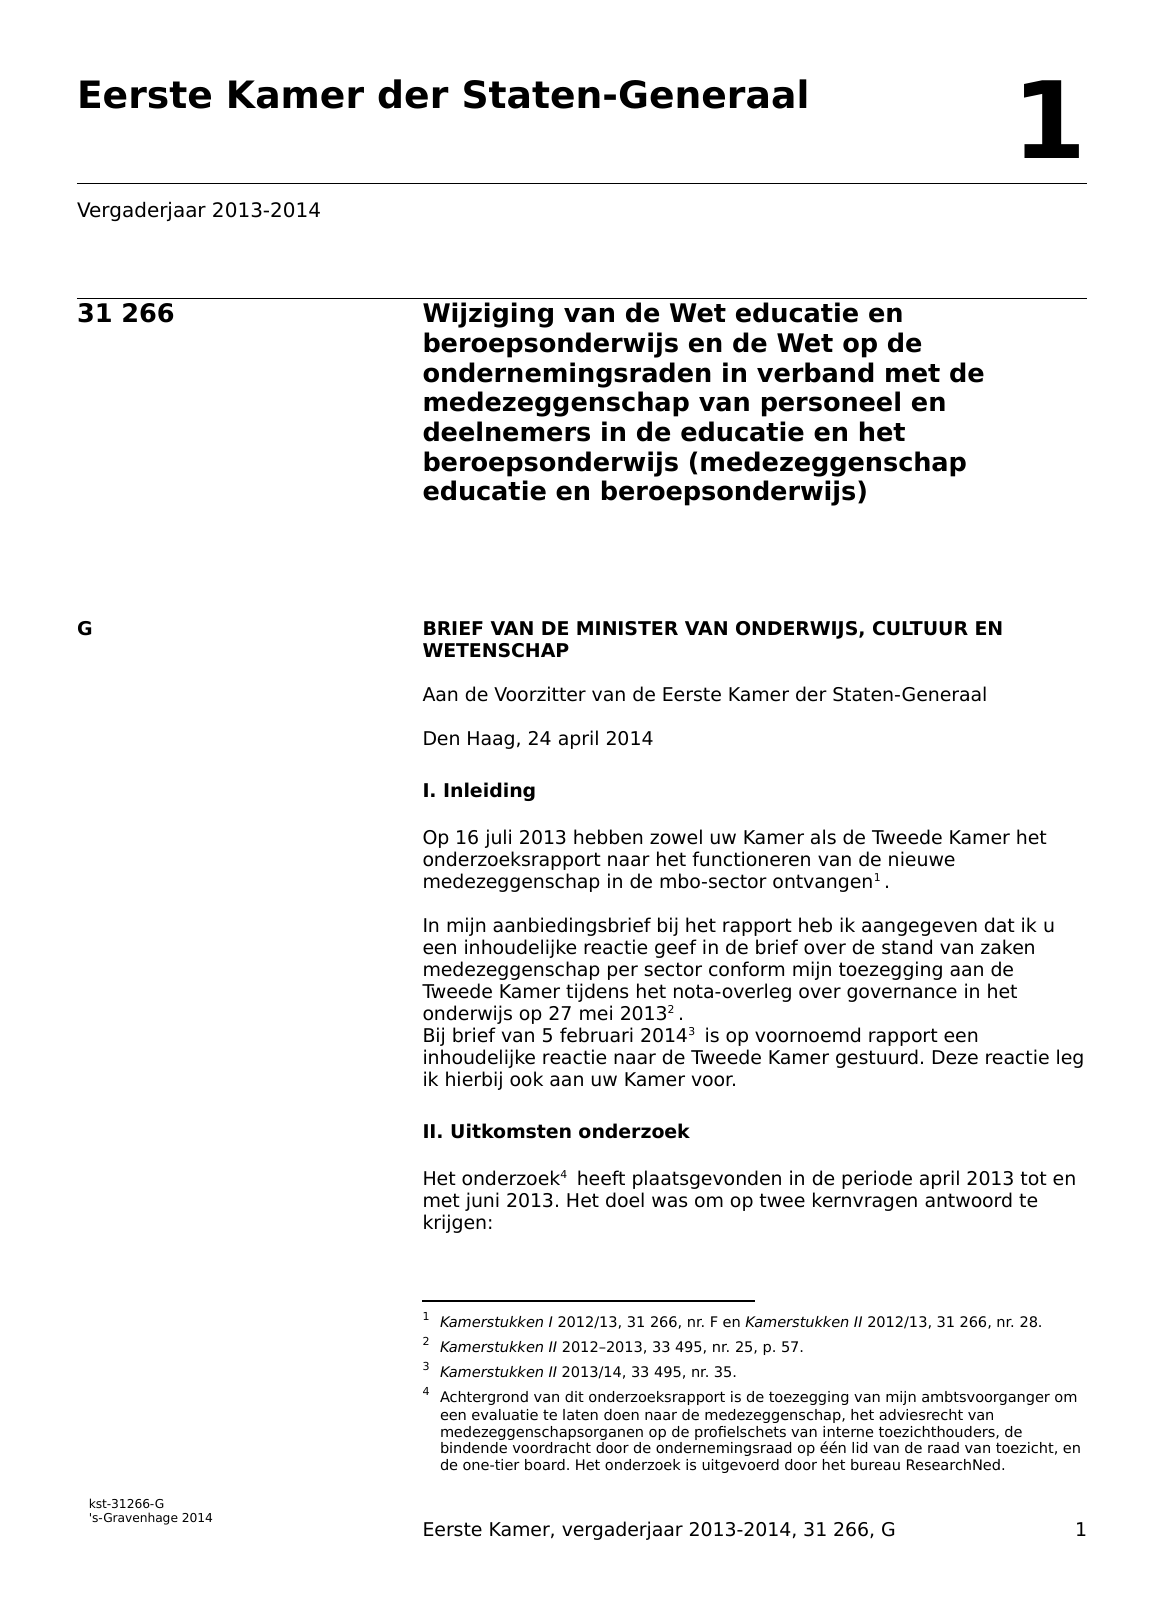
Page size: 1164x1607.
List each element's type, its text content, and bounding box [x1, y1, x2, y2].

subtitle II. Uitkomsten onderzoek [422, 1121, 1087, 1143]
subtitle G BRIEF VAN DE MINISTER VAN ONDERWIJS, CULTUUR EN WETENSCHAP [77, 618, 1087, 662]
text Het onderzoek heeft plaatsgevonden in de periode april 2013 tot en met juni 2013. Het doel was om op twee kernvragen antwoord te krijgen: [422, 1168, 1087, 1234]
text 's-Gravenhage 2014 [88, 1511, 323, 1525]
subtitle 31 266 Wijziging van de Wet educatie en beroepsonderwijs en de Wet op de ondernemingsraden in verband met de medezeggenschap van personeel en deelnemers in de educatie en het beroepsonderwijs (medezeggenschap educatie en beroepsonderwijs) [77, 299, 1087, 507]
text Den Haag, 24 april 2014 [422, 728, 1087, 750]
text Op 16 juli 2013 hebben zowel uw Kamer als de Tweede Kamer het onderzoeksrapport naar het functioneren van de nieuwe medezeggenschap in de mbo-sector ontvangen. [422, 827, 1087, 893]
text kst-31266-G [88, 1497, 323, 1511]
subtitle I. Inleiding [422, 780, 1087, 802]
table_cell Vergaderjaar 2013-2014 [77, 184, 1087, 298]
text Achtergrond van dit onderzoeksrapport is de toezegging van mijn ambtsvoorganger om een evaluatie te laten doen naar de medezeggenschap, het adviesrecht van medezeggenschapsorganen op de profielschets van interne toezichthouders, de bindende voordracht door de ondernemingsraad op één lid van de raad van toezicht, en de one-tier board. Het onderzoek is uitgevoerd door het bureau ResearchNed. [422, 1385, 1087, 1474]
text Aan de Voorzitter van de Eerste Kamer der Staten-Generaal [422, 684, 1087, 706]
text Kamerstukken II 2013/14, 33 495, nr. 35. [422, 1360, 1087, 1382]
text Kamerstukken II 2012–2013, 33 495, nr. 25, p. 57. [422, 1335, 1087, 1357]
text In mijn aanbiedingsbrief bij het rapport heb ik aangegeven dat ik u een inhoudelijke reactie geef in de brief over de stand van zaken medezeggenschap per sector conform mijn toezegging aan de Tweede Kamer tijdens het nota-overleg over governance in het onderwijs op 27 mei 2013. [422, 915, 1087, 1025]
text Bij brief van 5 februari 2014 is op voornoemd rapport een inhoudelijke reactie naar de Tweede Kamer gestuurd. Deze reactie leg ik hierbij ook aan uw Kamer voor. [422, 1025, 1087, 1091]
text Kamerstukken I 2012/13, 31 266, nr. F en Kamerstukken II 2012/13, 31 266, nr. 28. [422, 1310, 1087, 1332]
table_header 1 [886, 59, 1087, 183]
table_header Eerste Kamer der Staten-Generaal [77, 59, 886, 183]
